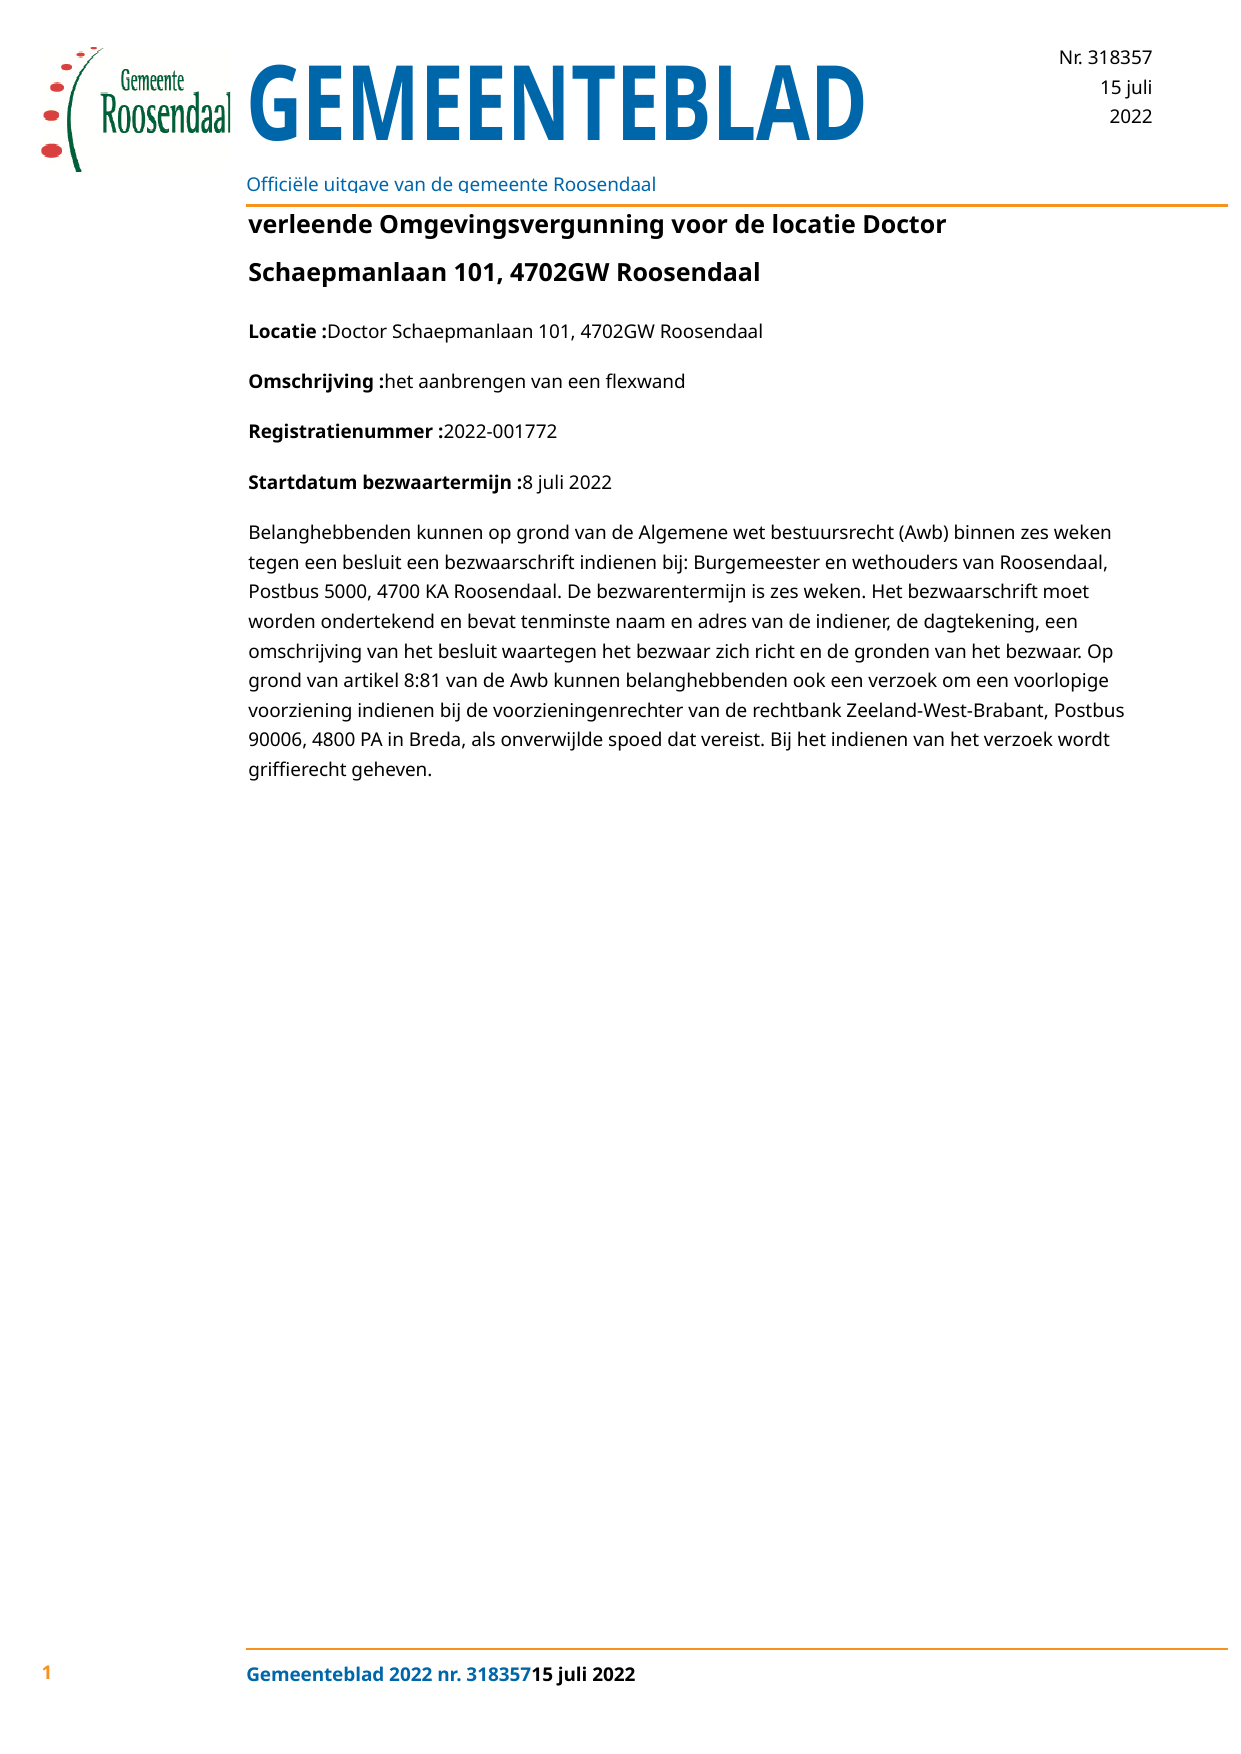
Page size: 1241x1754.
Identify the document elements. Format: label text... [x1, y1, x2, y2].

picture [41, 47, 231, 172]
text Startdatum bezwaartermijn :8 juli 2022 [248, 469, 1152, 495]
text Locatie :Doctor Schaepmanlaan 101, 4702GW Roosendaal [248, 318, 1152, 344]
text Omschrijving :het aanbrengen van een flexwand [248, 368, 1152, 394]
text verleende Omgevingsvergunning voor de locatie Doctor Schaepmanlaan 101, 4702GW Roosendaal [248, 207, 1152, 288]
text Registratienummer :2022-001772 [248, 419, 1152, 444]
text Belanghebbenden kunnen op grond van de Algemene wet bestuursrecht (Awb) binnen zes weken tegen een besluit een bezwaarschrift indienen bij: Burgemeester en wethouders van Roosendaal, Postbus 5000, 4700 KA Roosendaal. De bezwarentermijn is zes weken. Het bezwaarschrift moet worden ondertekend en bevat tenminste naam en adres van de indiener, de dagtekening, een omschrijving van het besluit waartegen het bezwaar zich richt en de gronden van het bezwaar. Op grond van artikel 8:81 van de Awb kunnen belanghebbenden ook een verzoek om een voorlopige voorziening indienen bij de voorzieningenrechter van de rechtbank Zeeland-West-Brabant, Postbus 90006, 4800 PA in Breda, als onverwijlde spoed dat vereist. Bij het indienen van het verzoek wordt griffierecht geheven. [248, 519, 1152, 782]
